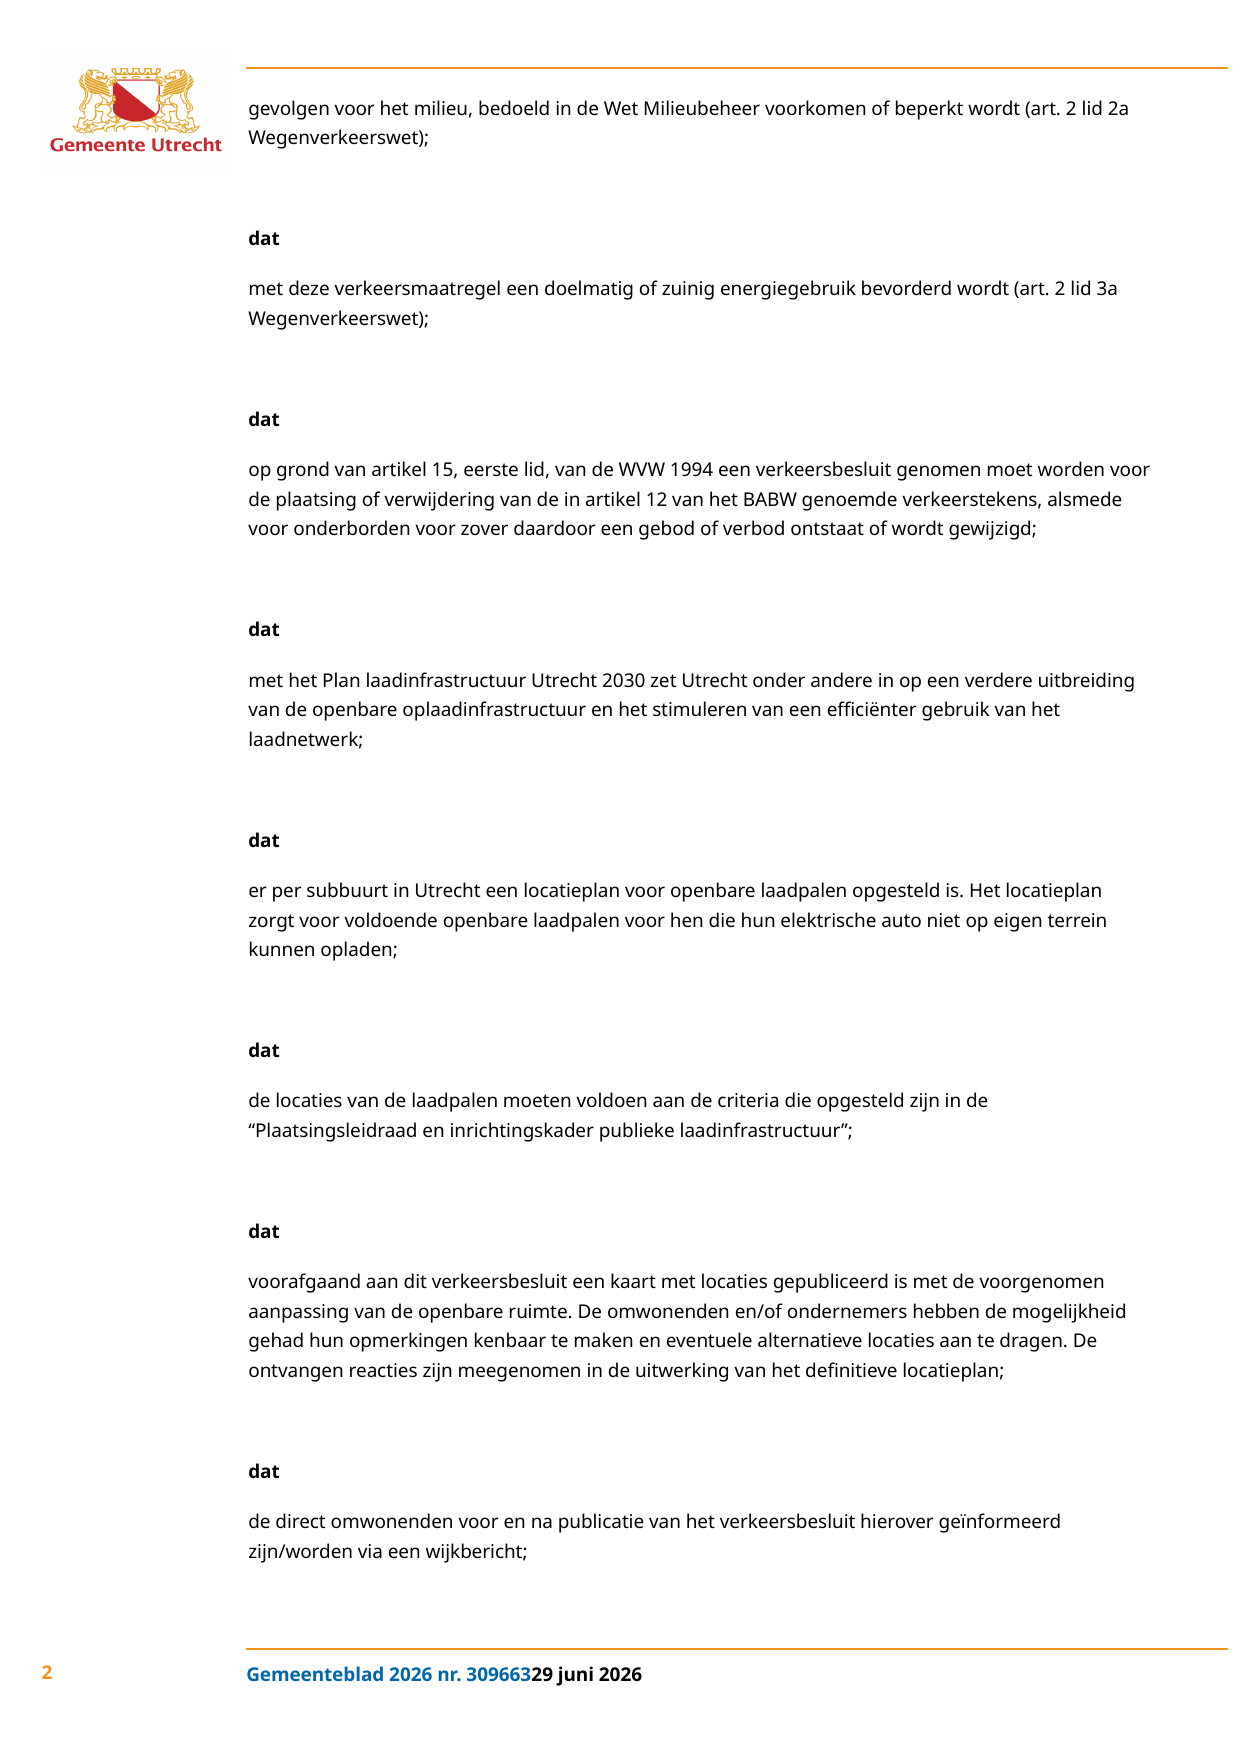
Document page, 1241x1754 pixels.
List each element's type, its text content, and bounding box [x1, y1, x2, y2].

text de direct omwonenden voor en na publicatie van het verkeersbesluit hierover geïnformeerd zijn/worden via een wijkbericht; [248, 1508, 1152, 1564]
text gevolgen voor het milieu, bedoeld in de Wet Milieubeheer voorkomen of beperkt wordt (art. 2 lid 2a Wegenverkeerswet); [248, 95, 1152, 150]
text dat [248, 616, 1152, 642]
text dat [248, 827, 1152, 853]
text dat [248, 1037, 1152, 1063]
text er per subbuurt in Utrecht een locatieplan voor openbare laadpalen opgesteld is. Het locatieplan zorgt voor voldoende openbare laadpalen voor hen die hun elektrische auto niet op eigen terrein kunnen opladen; [248, 877, 1152, 962]
text dat [248, 225, 1152, 251]
text met deze verkeersmaatregel een doelmatig of zuinig energiegebruik bevorderd wordt (art. 2 lid 3a Wegenverkeerswet); [248, 276, 1152, 331]
text met het Plan laadinfrastructuur Utrecht 2030 zet Utrecht onder andere in op een verdere uitbreiding van de openbare oplaadinfrastructuur en het stimuleren van een efficiënter gebruik van het laadnetwerk; [248, 667, 1152, 752]
text dat [248, 1458, 1152, 1484]
text voorafgaand aan dit verkeersbesluit een kaart met locaties gepubliceerd is met de voorgenomen aanpassing van de openbare ruimte. De omwonenden en/of ondernemers hebben de mogelijkheid gehad hun opmerkingen kenbaar te maken en eventuele alternatieve locaties aan te dragen. De ontvangen reacties zijn meegenomen in de uitwerking van het definitieve locatieplan; [248, 1268, 1152, 1383]
text op grond van artikel 15, eerste lid, van de WVW 1994 een verkeersbesluit genomen moet worden voor de plaatsing of verwijdering van de in artikel 12 van het BABW genoemde verkeerstekens, alsmede voor onderborden voor zover daardoor een gebod of verbod ontstaat of wordt gewijzigd; [248, 456, 1152, 541]
text dat [248, 1218, 1152, 1244]
text dat [248, 406, 1152, 432]
picture [41, 47, 231, 172]
text de locaties van de laadpalen moeten voldoen aan de criteria die opgesteld zijn in de “Plaatsingsleidraad en inrichtingskader publieke laadinfrastructuur”; [248, 1088, 1152, 1143]
